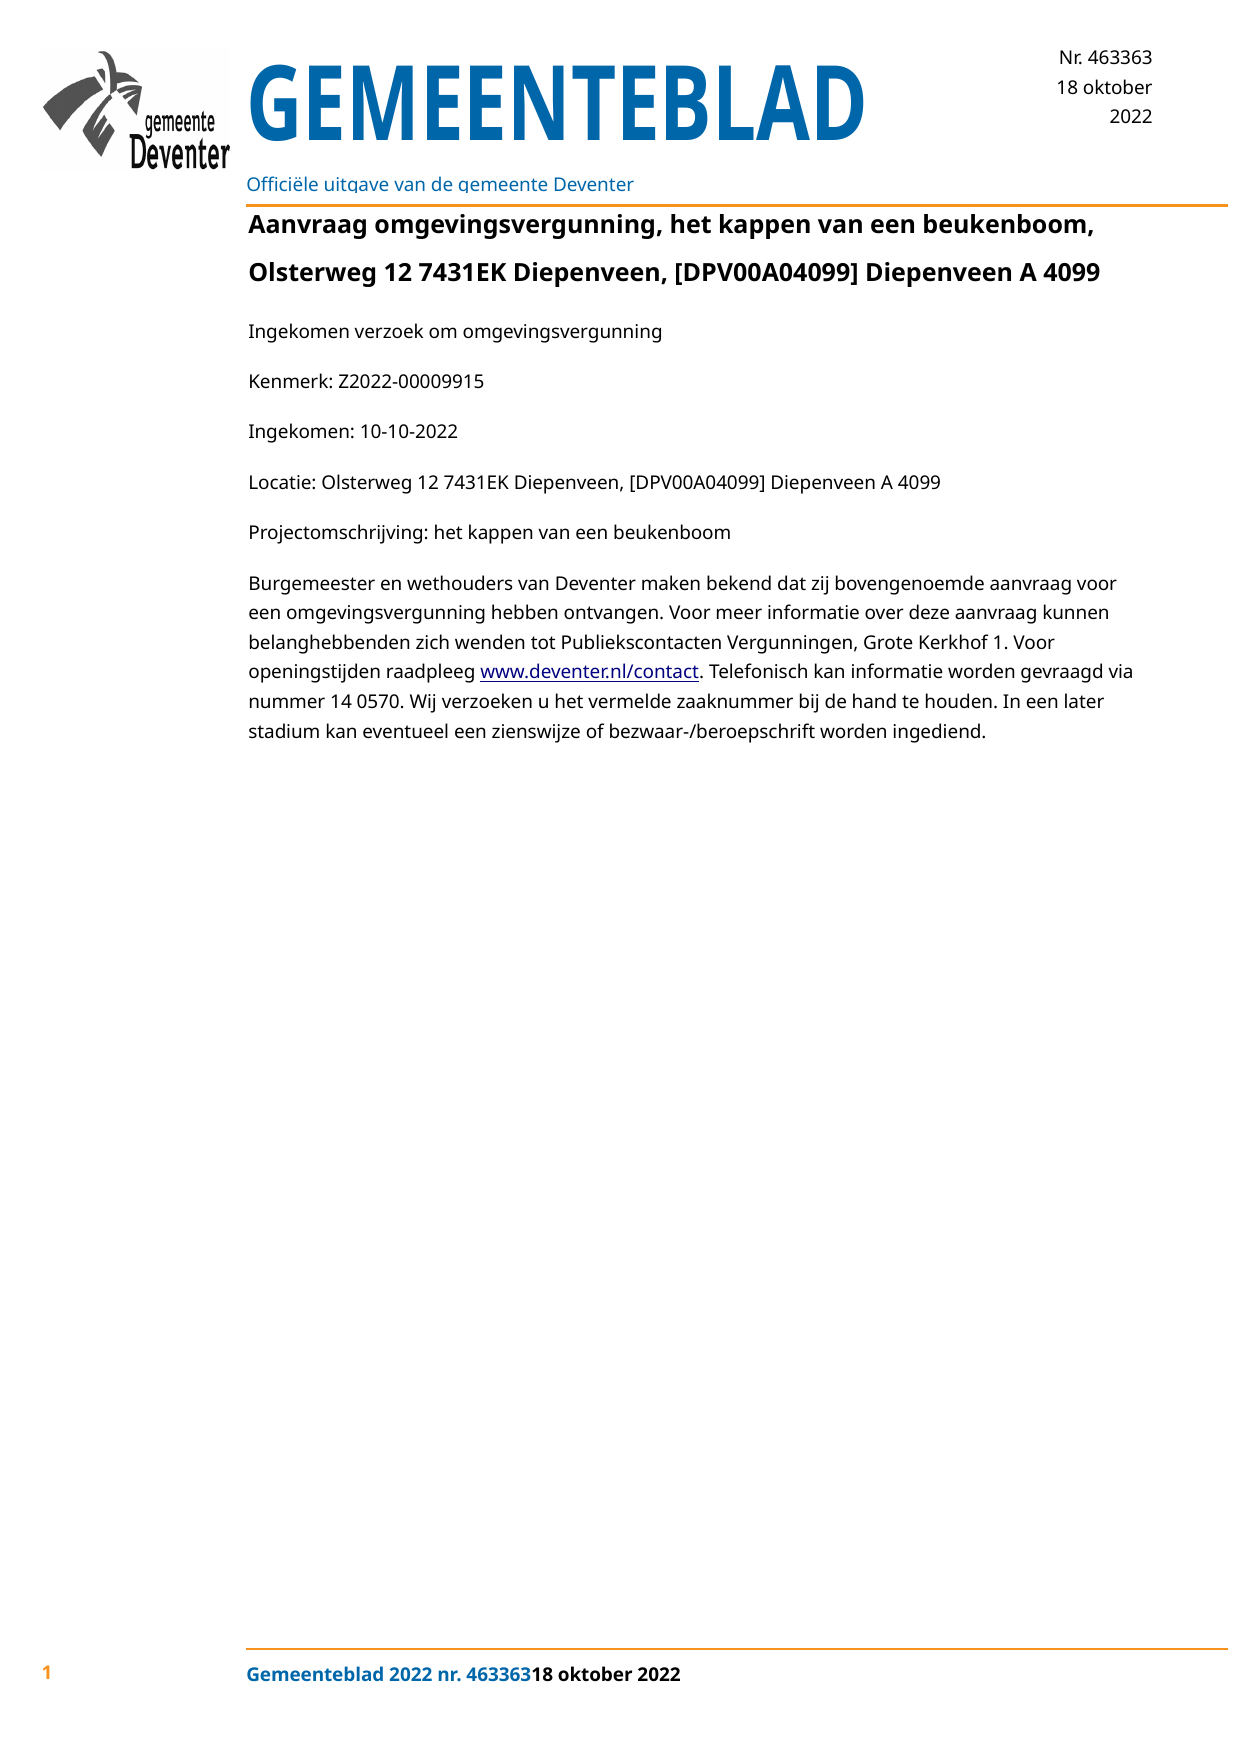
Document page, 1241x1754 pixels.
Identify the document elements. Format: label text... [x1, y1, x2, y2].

text Burgemeester en wethouders van Deventer maken bekend dat zij bovengenoemde aanvraag voor een omgevingsvergunning hebben ontvangen. Voor meer informatie over deze aanvraag kunnen belanghebbenden zich wenden tot Publiekscontacten Vergunningen, Grote Kerkhof 1. Voor openingstijden raadpleeg www.deventer.nl/contact. Telefonisch kan informatie worden gevraagd via nummer 14 0570. Wij verzoeken u het vermelde zaaknummer bij de hand te houden. In een later stadium kan eventueel een zienswijze of bezwaar-/beroepschrift worden ingediend. [248, 570, 1152, 744]
text Ingekomen: 10-10-2022 [248, 419, 1152, 444]
picture [41, 47, 231, 172]
text Aanvraag omgevingsvergunning, het kappen van een beukenboom, Olsterweg 12 7431EK Diepenveen, [DPV00A04099] Diepenveen A 4099 [248, 207, 1152, 288]
text Locatie: Olsterweg 12 7431EK Diepenveen, [DPV00A04099] Diepenveen A 4099 [248, 469, 1152, 495]
text Projectomschrijving: het kappen van een beukenboom [248, 519, 1152, 545]
text Ingekomen verzoek om omgevingsvergunning [248, 318, 1152, 344]
text Kenmerk: Z2022-00009915 [248, 368, 1152, 394]
